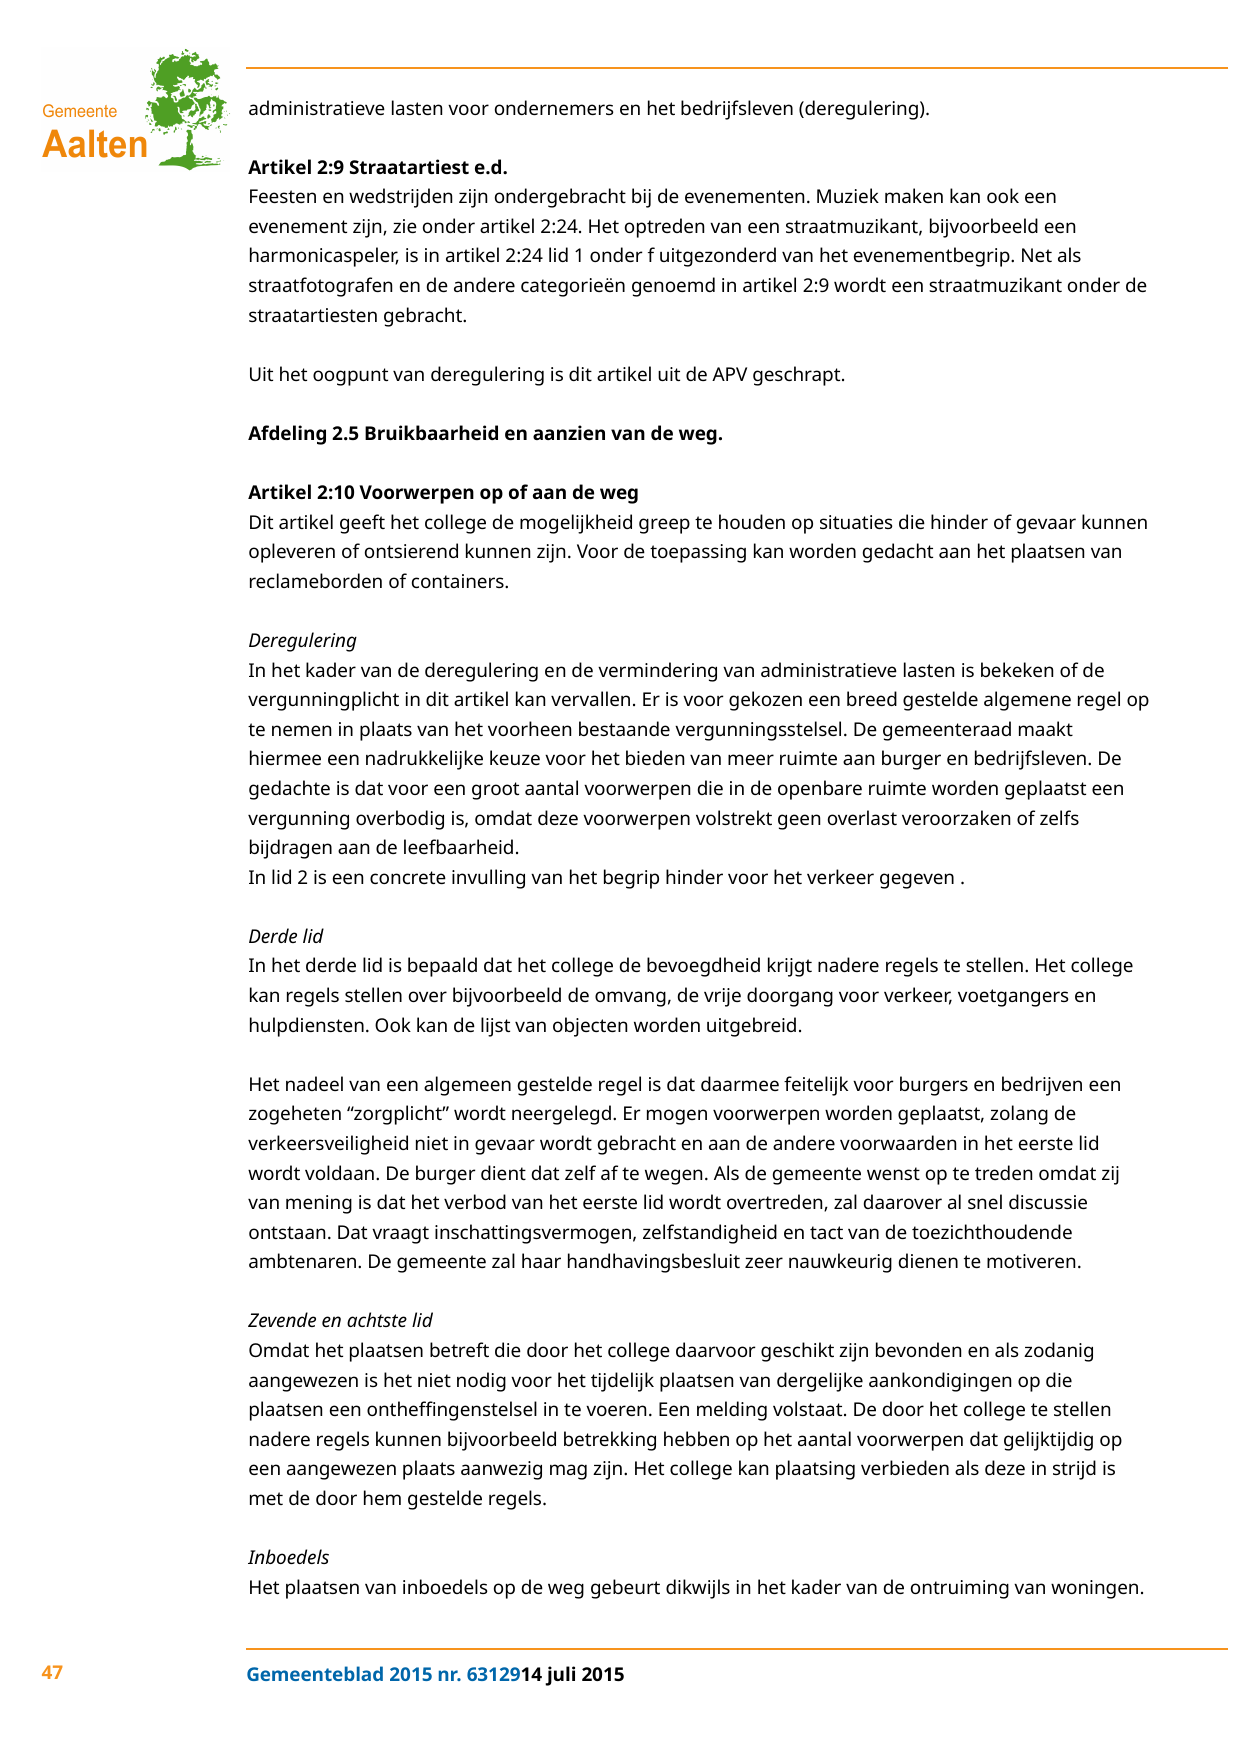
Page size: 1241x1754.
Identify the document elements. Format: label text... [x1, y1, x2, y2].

text Dit artikel geeft het college de mogelijkheid greep te houden op situaties die hinder of gevaar kunnen opleveren of ontsierend kunnen zijn. Voor de toepassing kan worden gedacht aan het plaatsen van reclameborden of containers. [248, 509, 1152, 594]
text Deregulering [248, 627, 1152, 653]
picture [41, 47, 231, 172]
text In lid 2 is een concrete invulling van het begrip hinder voor het verkeer gegeven . [248, 864, 1152, 890]
text Afdeling 2.5 Bruikbaarheid en aanzien van de weg. [248, 420, 1152, 446]
text Het plaatsen van inboedels op de weg gebeurt dikwijls in het kader van de ontruiming van woningen. [248, 1574, 1152, 1600]
text Artikel 2:9 Straatartiest e.d. [248, 154, 1152, 180]
text In het derde lid is bepaald dat het college de bevoegdheid krijgt nadere regels te stellen. Het college kan regels stellen over bijvoorbeeld de omvang, de vrije doorgang voor verkeer, voetgangers en hulpdiensten. Ook kan de lijst van objecten worden uitgebreid. [248, 953, 1152, 1038]
text In het kader van de deregulering en de vermindering van administratieve lasten is bekeken of de vergunningplicht in dit artikel kan vervallen. Er is voor gekozen een breed gestelde algemene regel op te nemen in plaats van het voorheen bestaande vergunningsstelsel. De gemeenteraad maakt hiermee een nadrukkelijke keuze voor het bieden van meer ruimte aan burger en bedrijfsleven. De gedachte is dat voor een groot aantal voorwerpen die in de openbare ruimte worden geplaatst een vergunning overbodig is, omdat deze voorwerpen volstrekt geen overlast veroorzaken of zelfs bijdragen aan de leefbaarheid. [248, 657, 1152, 860]
text administratieve lasten voor ondernemers en het bedrijfsleven (deregulering). [248, 95, 1152, 121]
text Omdat het plaatsen betreft die door het college daarvoor geschikt zijn bevonden en als zodanig aangewezen is het niet nodig voor het tijdelijk plaatsen van dergelijke aankondigingen op die plaatsen een ontheffingenstelsel in te voeren. Een melding volstaat. De door het college te stellen nadere regels kunnen bijvoorbeeld betrekking hebben op het aantal voorwerpen dat gelijktijdig op een aangewezen plaats aanwezig mag zijn. Het college kan plaatsing verbieden als deze in strijd is met de door hem gestelde regels. [248, 1337, 1152, 1511]
text Zevende en achtste lid [248, 1308, 1152, 1333]
text Het nadeel van een algemeen gestelde regel is dat daarmee feitelijk voor burgers en bedrijven een zogeheten “zorgplicht” wordt neergelegd. Er mogen voorwerpen worden geplaatst, zolang de verkeersveiligheid niet in gevaar wordt gebracht en aan de andere voorwaarden in het eerste lid wordt voldaan. De burger dient dat zelf af te wegen. Als de gemeente wenst op te treden omdat zij van mening is dat het verbod van het eerste lid wordt overtreden, zal daarover al snel discussie ontstaan. Dat vraagt inschattingsvermogen, zelfstandigheid en tact van de toezichthoudende ambtenaren. De gemeente zal haar handhavingsbesluit zeer nauwkeurig dienen te motiveren. [248, 1071, 1152, 1274]
text Feesten en wedstrijden zijn ondergebracht bij de evenementen. Muziek maken kan ook een evenement zijn, zie onder artikel 2:24. Het optreden van een straatmuzikant, bijvoorbeeld een harmonicaspeler, is in artikel 2:24 lid 1 onder f uitgezonderd van het evenementbegrip. Net als straatfotografen en de andere categorieën genoemd in artikel 2:9 wordt een straatmuzikant onder de straatartiesten gebracht. [248, 183, 1152, 328]
text Uit het oogpunt van deregulering is dit artikel uit de APV geschrapt. [248, 361, 1152, 387]
text Artikel 2:10 Voorwerpen op of aan de weg [248, 479, 1152, 505]
text Inboedels [248, 1544, 1152, 1570]
text Derde lid [248, 923, 1152, 949]
